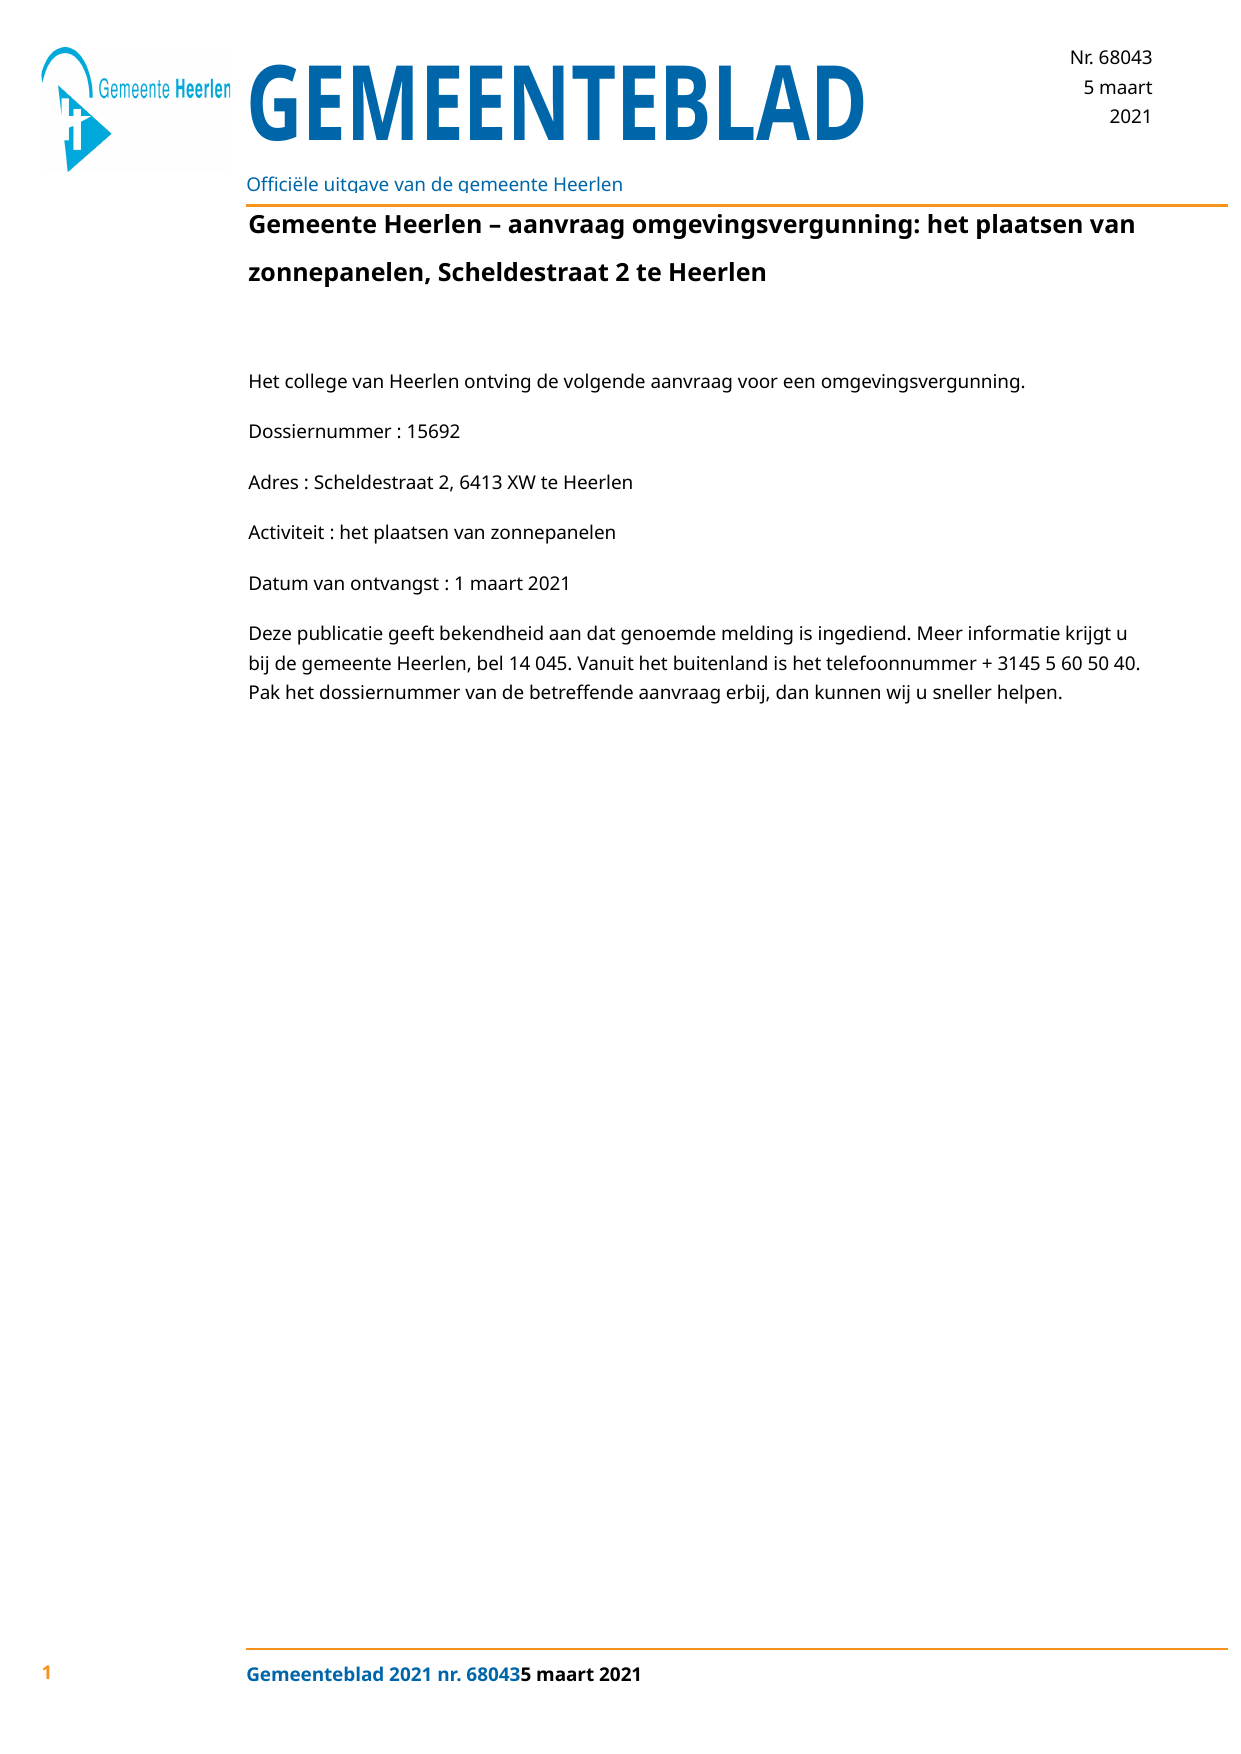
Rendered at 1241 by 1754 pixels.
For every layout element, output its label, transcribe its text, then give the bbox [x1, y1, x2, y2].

picture [41, 47, 59, 70]
text Gemeente Heerlen – aanvraag omgevingsvergunning: het plaatsen van zonnepanelen, Scheldestraat 2 te Heerlen [248, 207, 1152, 288]
text Adres : Scheldestraat 2, 6413 XW te Heerlen [248, 469, 1152, 495]
text Datum van ontvangst : 1 maart 2021 [248, 570, 1152, 596]
picture [41, 47, 231, 172]
text Dossiernummer : 15692 [248, 419, 1152, 444]
text Het college van Heerlen ontving de volgende aanvraag voor een omgevingsvergunning. [248, 368, 1152, 394]
text Deze publicatie geeft bekendheid aan dat genoemde melding is ingediend. Meer informatie krijgt u bij de gemeente Heerlen, bel 14 045. Vanuit het buitenland is het telefoonnummer + 3145 5 60 50 40. Pak het dossiernummer van de betreffende aanvraag erbij, dan kunnen wij u sneller helpen. [248, 620, 1152, 705]
text Activiteit : het plaatsen van zonnepanelen [248, 519, 1152, 545]
